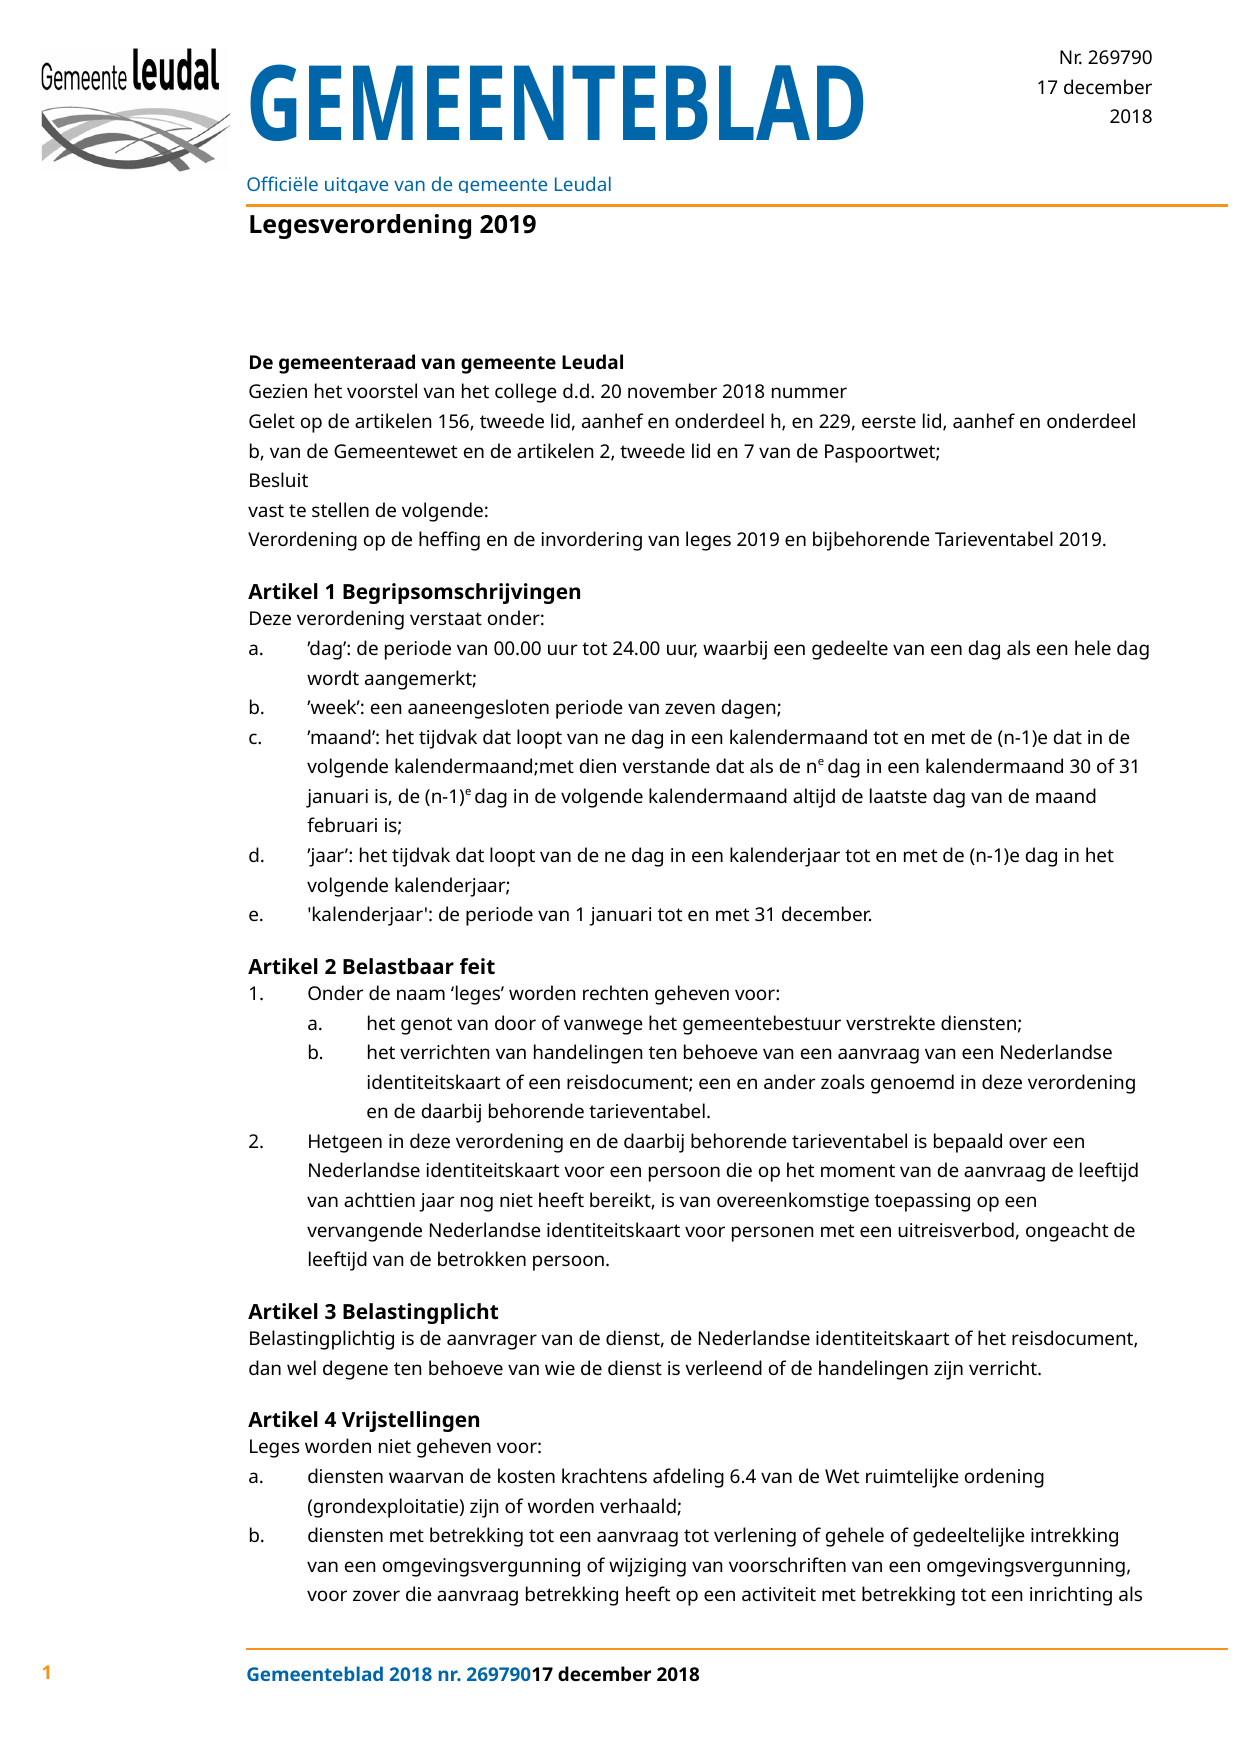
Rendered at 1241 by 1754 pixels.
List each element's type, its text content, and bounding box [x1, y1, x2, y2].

text Deze verordening verstaat onder: [248, 606, 1152, 631]
picture [41, 47, 231, 172]
list het genot van door of vanwege het gemeentebestuur verstrekte diensten; [307, 1010, 1152, 1036]
text Gelet op de artikelen 156, tweede lid, aanhef en onderdeel h, en 229, eerste lid, aanhef en onderdeel b, van de Gemeentewet en de artikelen 2, tweede lid en 7 van de Paspoortwet; [248, 408, 1152, 464]
list 'kalenderjaar': de periode van 1 januari tot en met 31 december. [248, 901, 1152, 927]
text Artikel 4 Vrijstellingen [248, 1405, 1152, 1434]
text Artikel 1 Begripsomschrijvingen [248, 577, 1152, 606]
list diensten met betrekking tot een aanvraag tot verlening of gehele of gedeeltelijke intrekking van een omgevingsvergunning of wijziging van voorschriften van een omgevingsvergunning, voor zover die aanvraag betrekking heeft op een activiteit met betrekking tot een inrichting als [248, 1522, 1152, 1607]
text Besluit [248, 467, 1152, 493]
list ’maand’: het tijdvak dat loopt van ne dag in een kalendermaand tot en met de (n-1)e dat in de volgende kalendermaand;met dien verstande dat als de ne dag in een kalendermaand 30 of 31 januari is, de (n-1)e dag in de volgende kalendermaand altijd de laatste dag van de maand februari is; [248, 724, 1152, 838]
text Legesverordening 2019 [248, 207, 1152, 241]
list ’week’: een aaneengesloten periode van zeven dagen; [248, 694, 1152, 720]
text Leges worden niet geheven voor: [248, 1434, 1152, 1459]
list Onder de naam ‘leges’ worden rechten geheven voor: [248, 980, 1152, 1006]
list Hetgeen in deze verordening en de daarbij behorende tarieventabel is bepaald over een Nederlandse identiteitskaart voor een persoon die op het moment van de aanvraag de leeftijd van achttien jaar nog niet heeft bereikt, is van overeenkomstige toepassing op een vervangende Nederlandse identiteitskaart voor personen met een uitreisverbod, ongeacht de leeftijd van de betrokken persoon. [248, 1128, 1152, 1272]
text De gemeenteraad van gemeente Leudal [248, 349, 1152, 375]
text Artikel 2 Belastbaar feit [248, 952, 1152, 980]
list ’dag’: de periode van 00.00 uur tot 24.00 uur, waarbij een gedeelte van een dag als een hele dag wordt aangemerkt; [248, 635, 1152, 690]
text Belastingplichtig is de aanvrager van de dienst, de Nederlandse identiteitskaart of het reisdocument, dan wel degene ten behoeve van wie de dienst is verleend of de handelingen zijn verricht. [248, 1325, 1152, 1381]
list diensten waarvan de kosten krachtens afdeling 6.4 van de Wet ruimtelijke ordening (grondexploitatie) zijn of worden verhaald; [248, 1463, 1152, 1519]
list ’jaar’: het tijdvak dat loopt van de ne dag in een kalenderjaar tot en met de (n-1)e dag in het volgende kalenderjaar; [248, 842, 1152, 897]
text Artikel 3 Belastingplicht [248, 1297, 1152, 1325]
text Gezien het voorstel van het college d.d. 20 november 2018 nummer [248, 379, 1152, 404]
text vast te stellen de volgende: [248, 497, 1152, 523]
list het verrichten van handelingen ten behoeve van een aanvraag van een Nederlandse identiteitskaart of een reisdocument; een en ander zoals genoemd in deze verordening en de daarbij behorende tarieventabel. [307, 1039, 1152, 1124]
text Verordening op de heffing en de invordering van leges 2019 en bijbehorende Tarieventabel 2019. [248, 527, 1152, 552]
